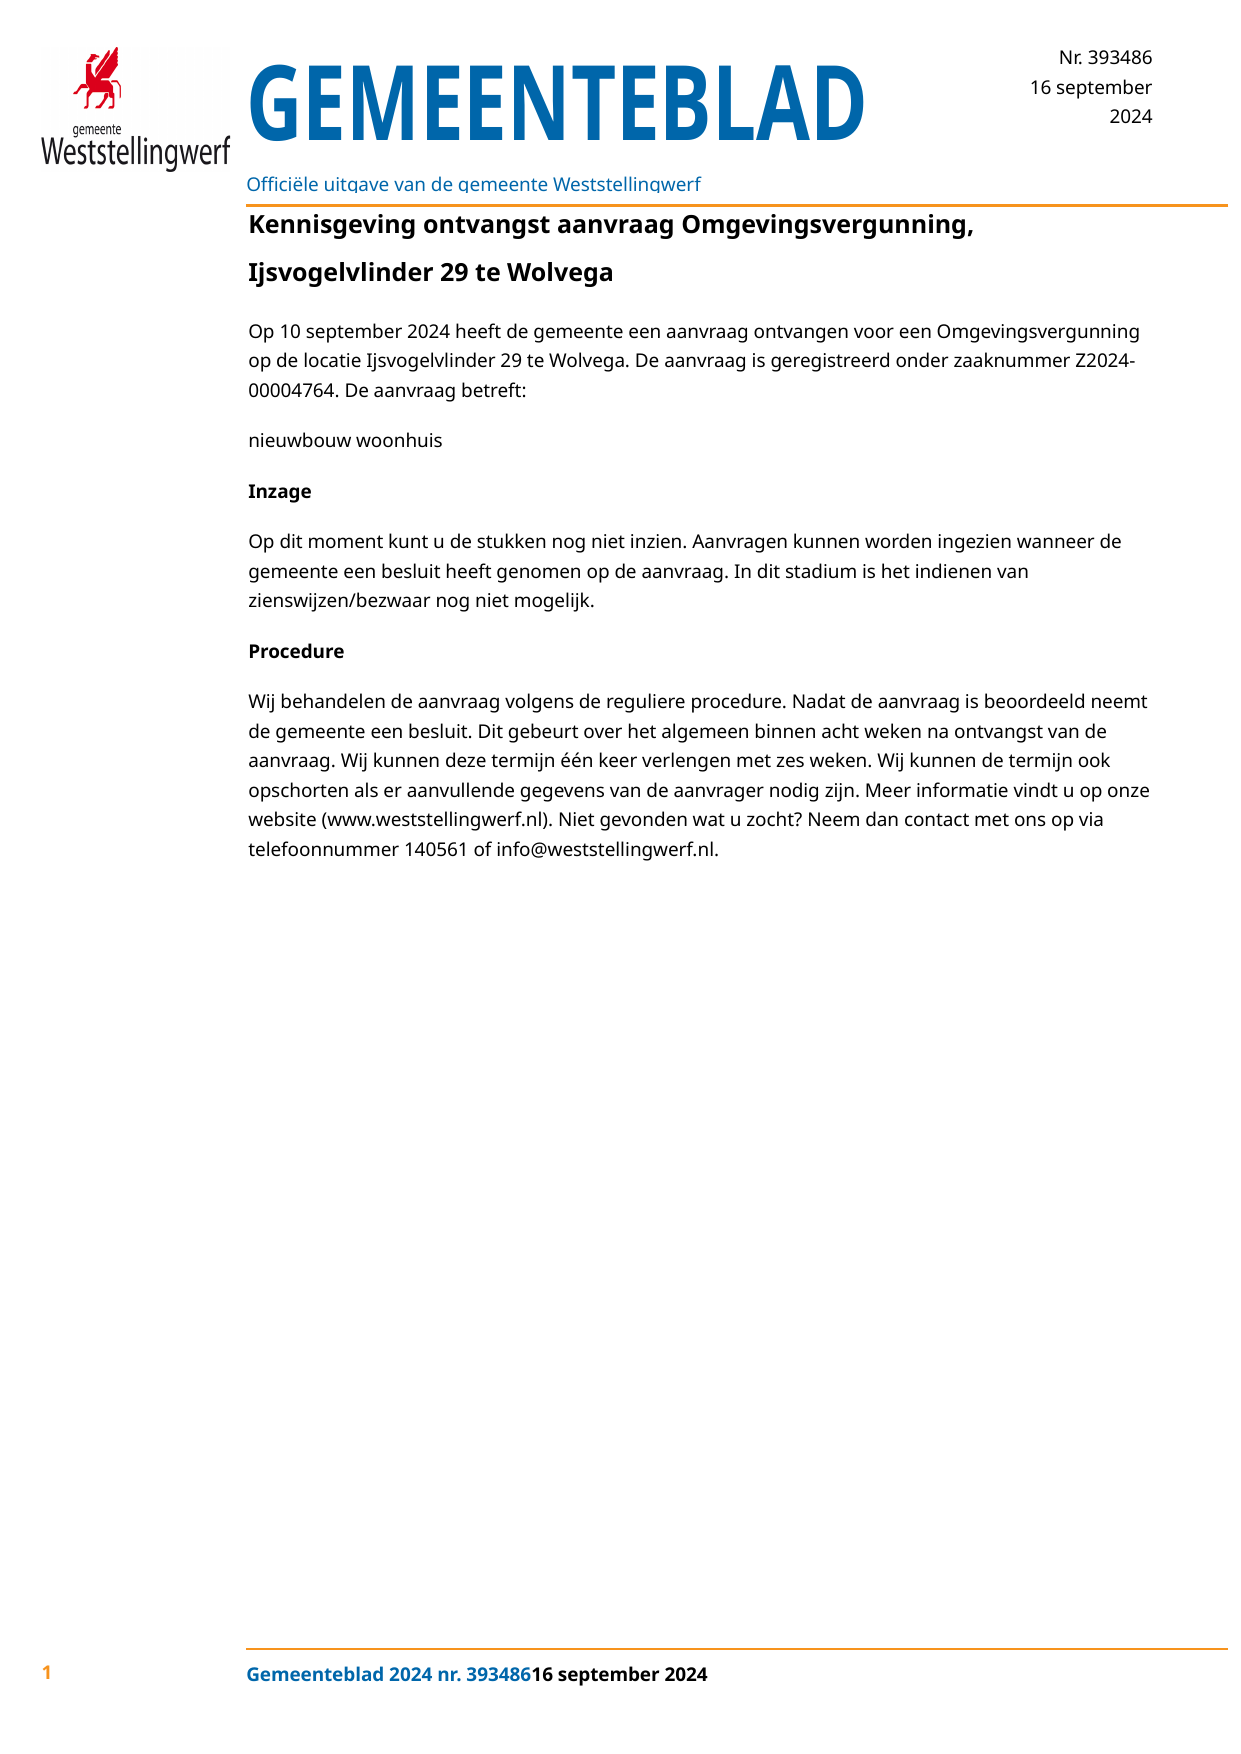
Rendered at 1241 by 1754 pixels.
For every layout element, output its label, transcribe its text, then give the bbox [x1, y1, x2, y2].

picture [41, 47, 231, 172]
text Kennisgeving ontvangst aanvraag Omgevingsvergunning, Ijsvogelvlinder 29 te Wolvega [248, 207, 1152, 288]
text Op dit moment kunt u de stukken nog niet inzien. Aanvragen kunnen worden ingezien wanneer de gemeente een besluit heeft genomen op de aanvraag. In dit stadium is het indienen van zienswijzen/bezwaar nog niet mogelijk. [248, 528, 1152, 613]
text Inzage [248, 478, 1152, 504]
text Op 10 september 2024 heeft de gemeente een aanvraag ontvangen voor een Omgevingsvergunning op de locatie Ijsvogelvlinder 29 te Wolvega. De aanvraag is geregistreerd onder zaaknummer Z2024-00004764. De aanvraag betreft: [248, 318, 1152, 403]
text nieuwbouw woonhuis [248, 427, 1152, 453]
text Procedure [248, 638, 1152, 664]
text Wij behandelen de aanvraag volgens de reguliere procedure. Nadat de aanvraag is beoordeeld neemt de gemeente een besluit. Dit gebeurt over het algemeen binnen acht weken na ontvangst van de aanvraag. Wij kunnen deze termijn één keer verlengen met zes weken. Wij kunnen de termijn ook opschorten als er aanvullende gegevens van de aanvrager nodig zijn. Meer informatie vindt u op onze website (www.weststellingwerf.nl). Niet gevonden wat u zocht? Neem dan contact met ons op via telefoonnummer 140561 of info@weststellingwerf.nl. [248, 688, 1152, 862]
